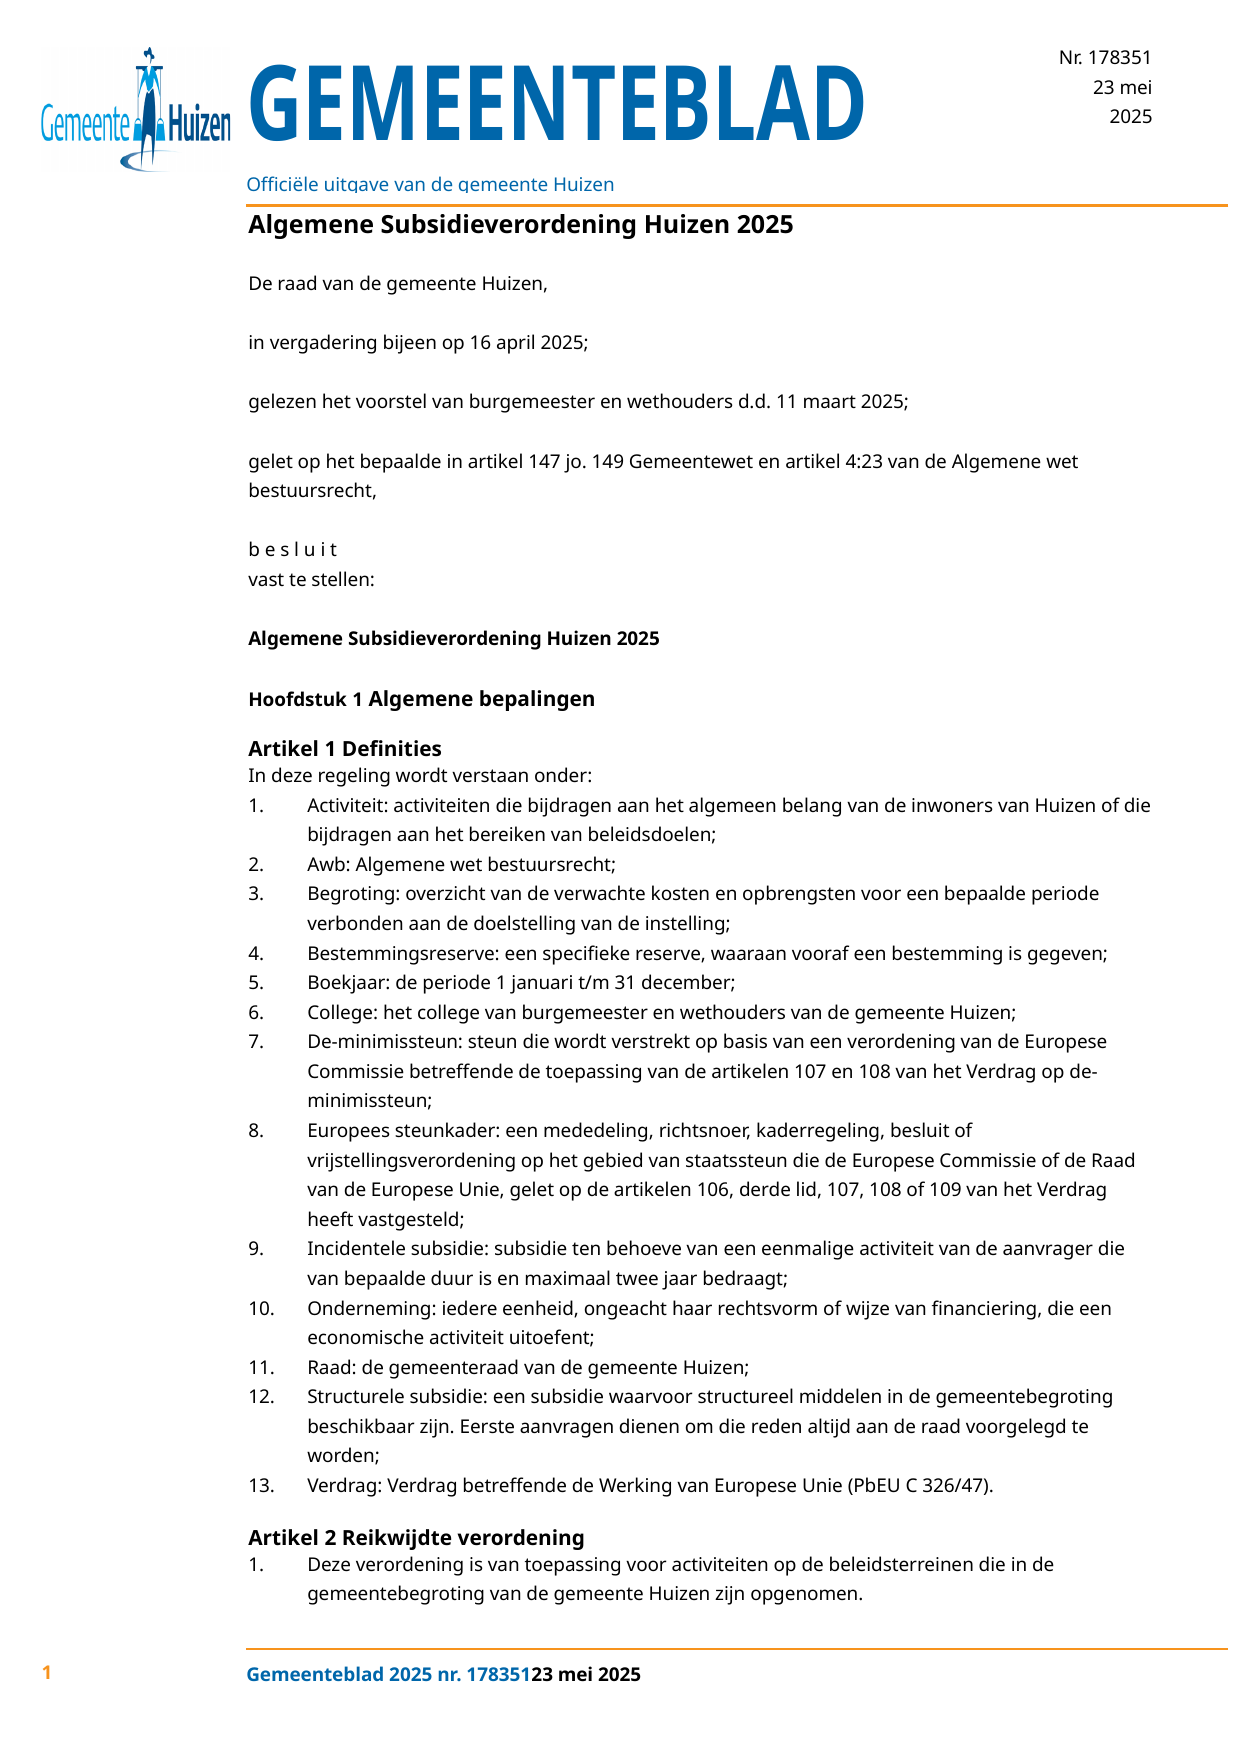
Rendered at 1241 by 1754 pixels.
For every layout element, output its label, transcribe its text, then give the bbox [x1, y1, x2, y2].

list De-minimissteun: steun die wordt verstrekt op basis van een verordening van de Europese Commissie betreffende de toepassing van de artikelen 107 en 108 van het Verdrag op de-minimissteun; [248, 1028, 1152, 1113]
list Bestemmingsreserve: een specifieke reserve, waaraan vooraf een bestemming is gegeven; [248, 940, 1152, 965]
text vast te stellen: [248, 566, 1152, 592]
list College: het college van burgemeester en wethouders van de gemeente Huizen; [248, 999, 1152, 1024]
text De raad van de gemeente Huizen, [248, 270, 1152, 296]
text In deze regeling wordt verstaan onder: [248, 762, 1152, 788]
list Boekjaar: de periode 1 januari t/m 31 december; [248, 969, 1152, 995]
text Artikel 1 Definities [248, 734, 1152, 762]
list Europees steunkader: een mededeling, richtsnoer, kaderregeling, besluit of vrijstellingsverordening op het gebied van staatssteun die de Europese Commissie of de Raad van de Europese Unie, gelet op de artikelen 106, derde lid, 107, 108 of 109 van het Verdrag heeft vastgesteld; [248, 1117, 1152, 1232]
list Deze verordening is van toepassing voor activiteiten op de beleidsterreinen die in de gemeentebegroting van de gemeente Huizen zijn opgenomen. [248, 1551, 1152, 1606]
list Onderneming: iedere eenheid, ongeacht haar rechtsvorm of wijze van financiering, die een economische activiteit uitoefent; [248, 1295, 1152, 1350]
picture [41, 47, 231, 172]
text Algemene Subsidieverordening Huizen 2025 [248, 207, 1152, 241]
list Raad: de gemeenteraad van de gemeente Huizen; [248, 1354, 1152, 1379]
list Activiteit: activiteiten die bijdragen aan het algemeen belang van de inwoners van Huizen of die bijdragen aan het bereiken van beleidsdoelen; [248, 792, 1152, 847]
list Structurele subsidie: een subsidie waarvoor structureel middelen in de gemeentebegroting beschikbaar zijn. Eerste aanvragen dienen om die reden altijd aan de raad voorgelegd te worden; [248, 1383, 1152, 1468]
text in vergadering bijeen op 16 april 2025; [248, 329, 1152, 355]
list Verdrag: Verdrag betreffende de Werking van Europese Unie (PbEU C 326/47). [248, 1472, 1152, 1498]
text b e s l u i t [248, 537, 1152, 562]
text gelezen het voorstel van burgemeester en wethouders d.d. 11 maart 2025; [248, 389, 1152, 414]
list Awb: Algemene wet bestuursrecht; [248, 851, 1152, 877]
text Algemene Subsidieverordening Huizen 2025 [248, 625, 1152, 651]
text Hoofdstuk 1 Algemene bepalingen [248, 684, 1152, 713]
list Begroting: overzicht van de verwachte kosten en opbrengsten voor een bepaalde periode verbonden aan de doelstelling van de instelling; [248, 881, 1152, 936]
list Incidentele subsidie: subsidie ten behoeve van een eenmalige activiteit van de aanvrager die van bepaalde duur is en maximaal twee jaar bedraagt; [248, 1236, 1152, 1291]
text Artikel 2 Reikwijdte verordening [248, 1523, 1152, 1551]
text gelet op het bepaalde in artikel 147 jo. 149 Gemeentewet en artikel 4:23 van de Algemene wet bestuursrecht, [248, 448, 1152, 503]
